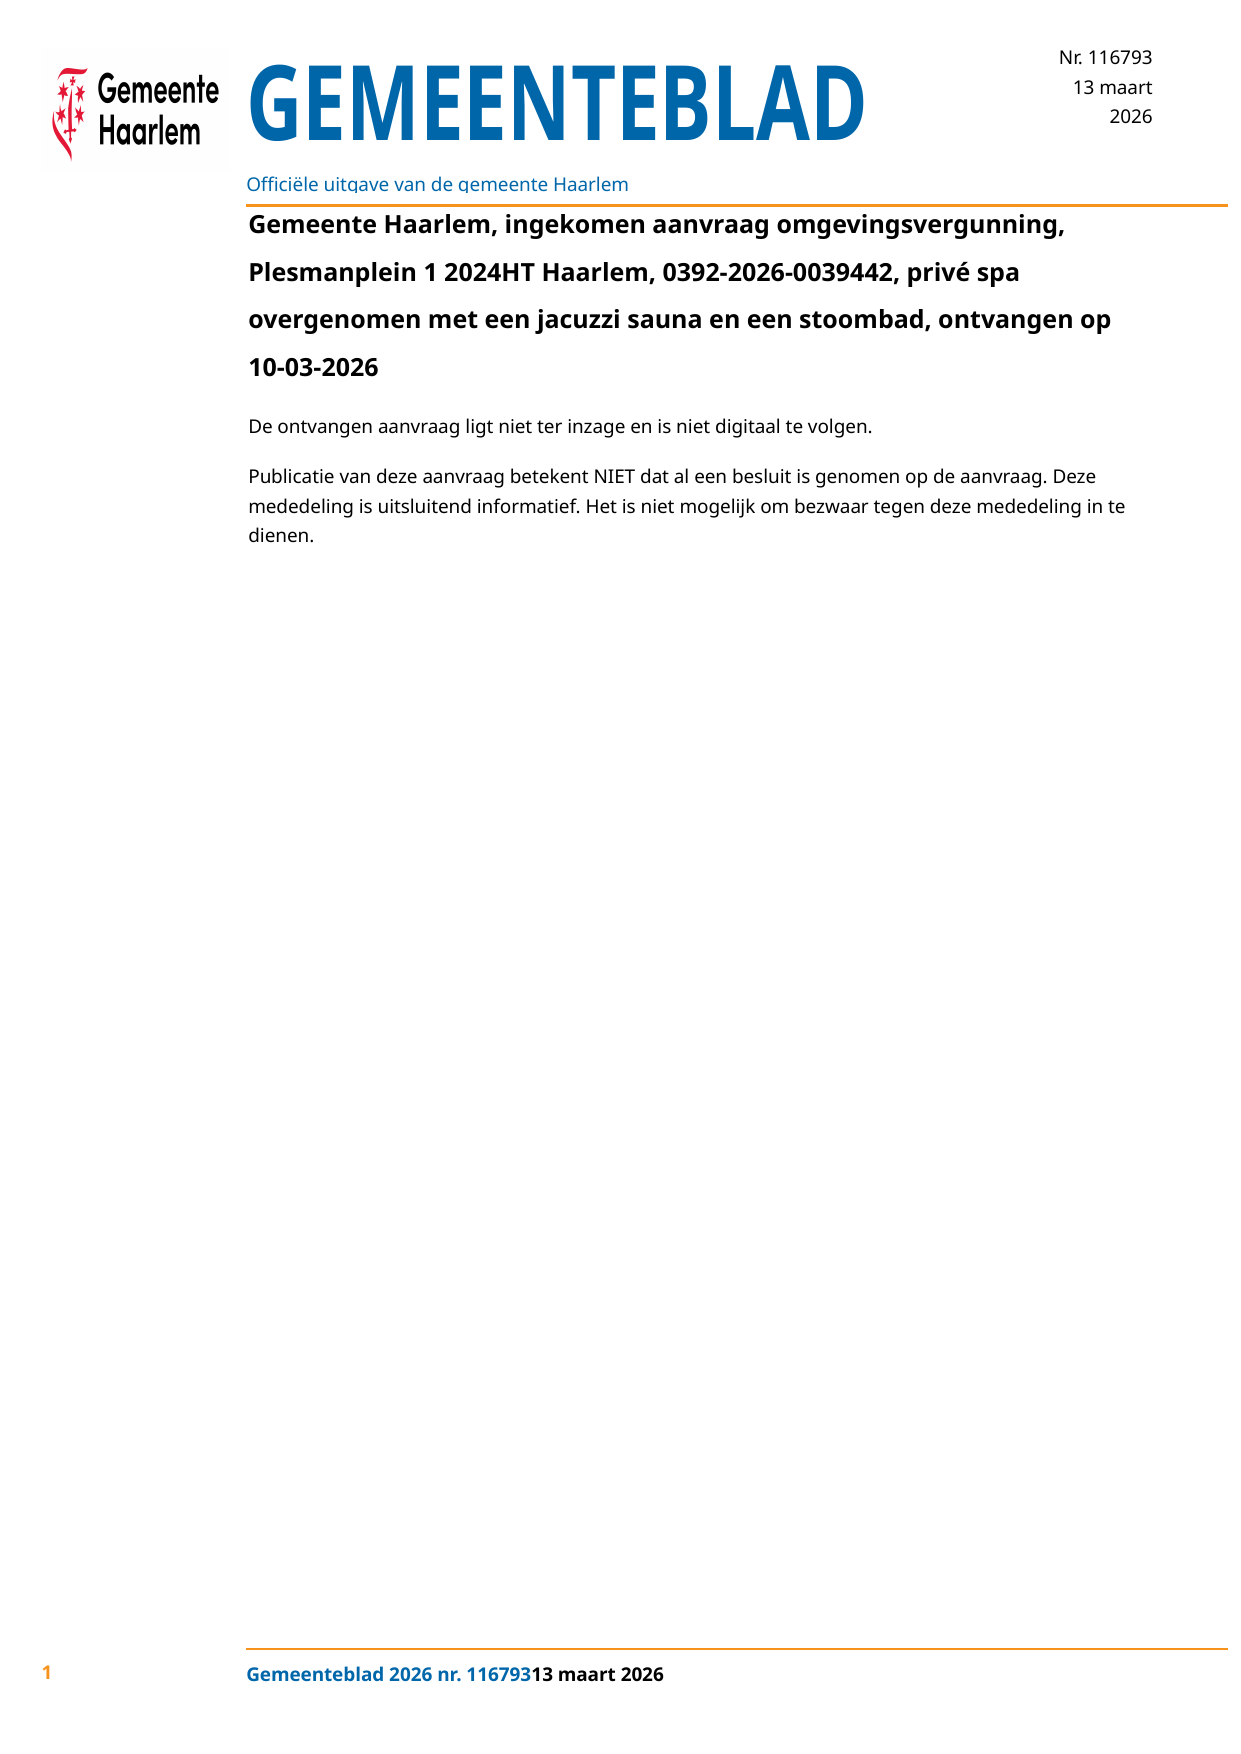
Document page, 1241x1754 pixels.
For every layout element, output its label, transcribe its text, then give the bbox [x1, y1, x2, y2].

text De ontvangen aanvraag ligt niet ter inzage en is niet digitaal te volgen. [248, 413, 1152, 439]
text Publicatie van deze aanvraag betekent NIET dat al een besluit is genomen op de aanvraag. Deze mededeling is uitsluitend informatief. Het is niet mogelijk om bezwaar tegen deze mededeling in te dienen. [248, 463, 1152, 548]
picture [41, 47, 231, 172]
text Gemeente Haarlem, ingekomen aanvraag omgevingsvergunning, Plesmanplein 1 2024HT Haarlem, 0392-2026-0039442, privé spa overgenomen met een jacuzzi sauna en een stoombad, ontvangen op 10-03-2026 [248, 207, 1152, 384]
